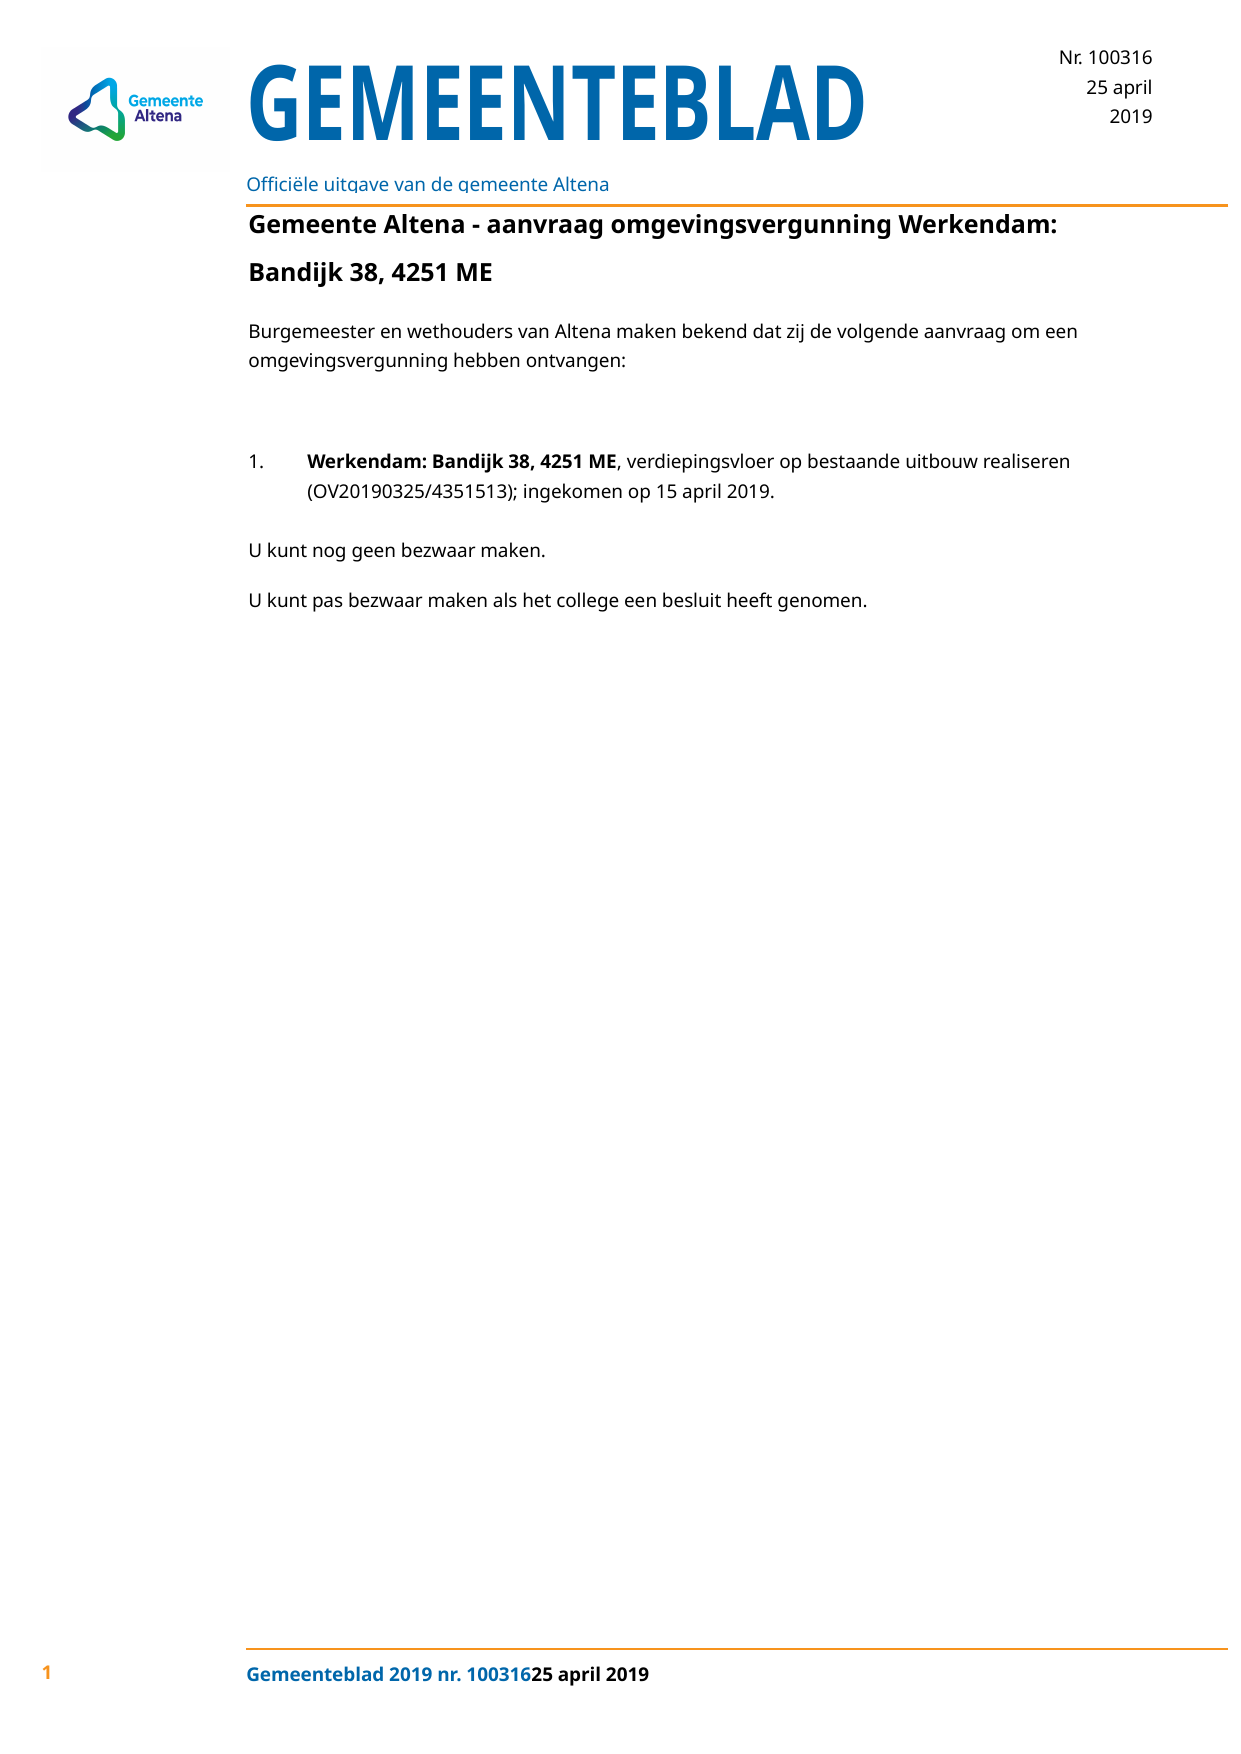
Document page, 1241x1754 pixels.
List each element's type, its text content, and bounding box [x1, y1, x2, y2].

text Burgemeester en wethouders van Altena maken bekend dat zij de volgende aanvraag om een omgevingsvergunning hebben ontvangen: [248, 318, 1152, 373]
picture [41, 47, 231, 172]
list Werkendam: Bandijk 38, 4251 ME, verdiepingsvloer op bestaande uitbouw realiseren (OV20190325/4351513); ingekomen op 15 april 2019. [248, 448, 1152, 504]
text U kunt nog geen bezwaar maken. [248, 537, 1152, 563]
text Gemeente Altena - aanvraag omgevingsvergunning Werkendam: Bandijk 38, 4251 ME [248, 207, 1152, 288]
text U kunt pas bezwaar maken als het college een besluit heeft genomen. [248, 587, 1152, 613]
